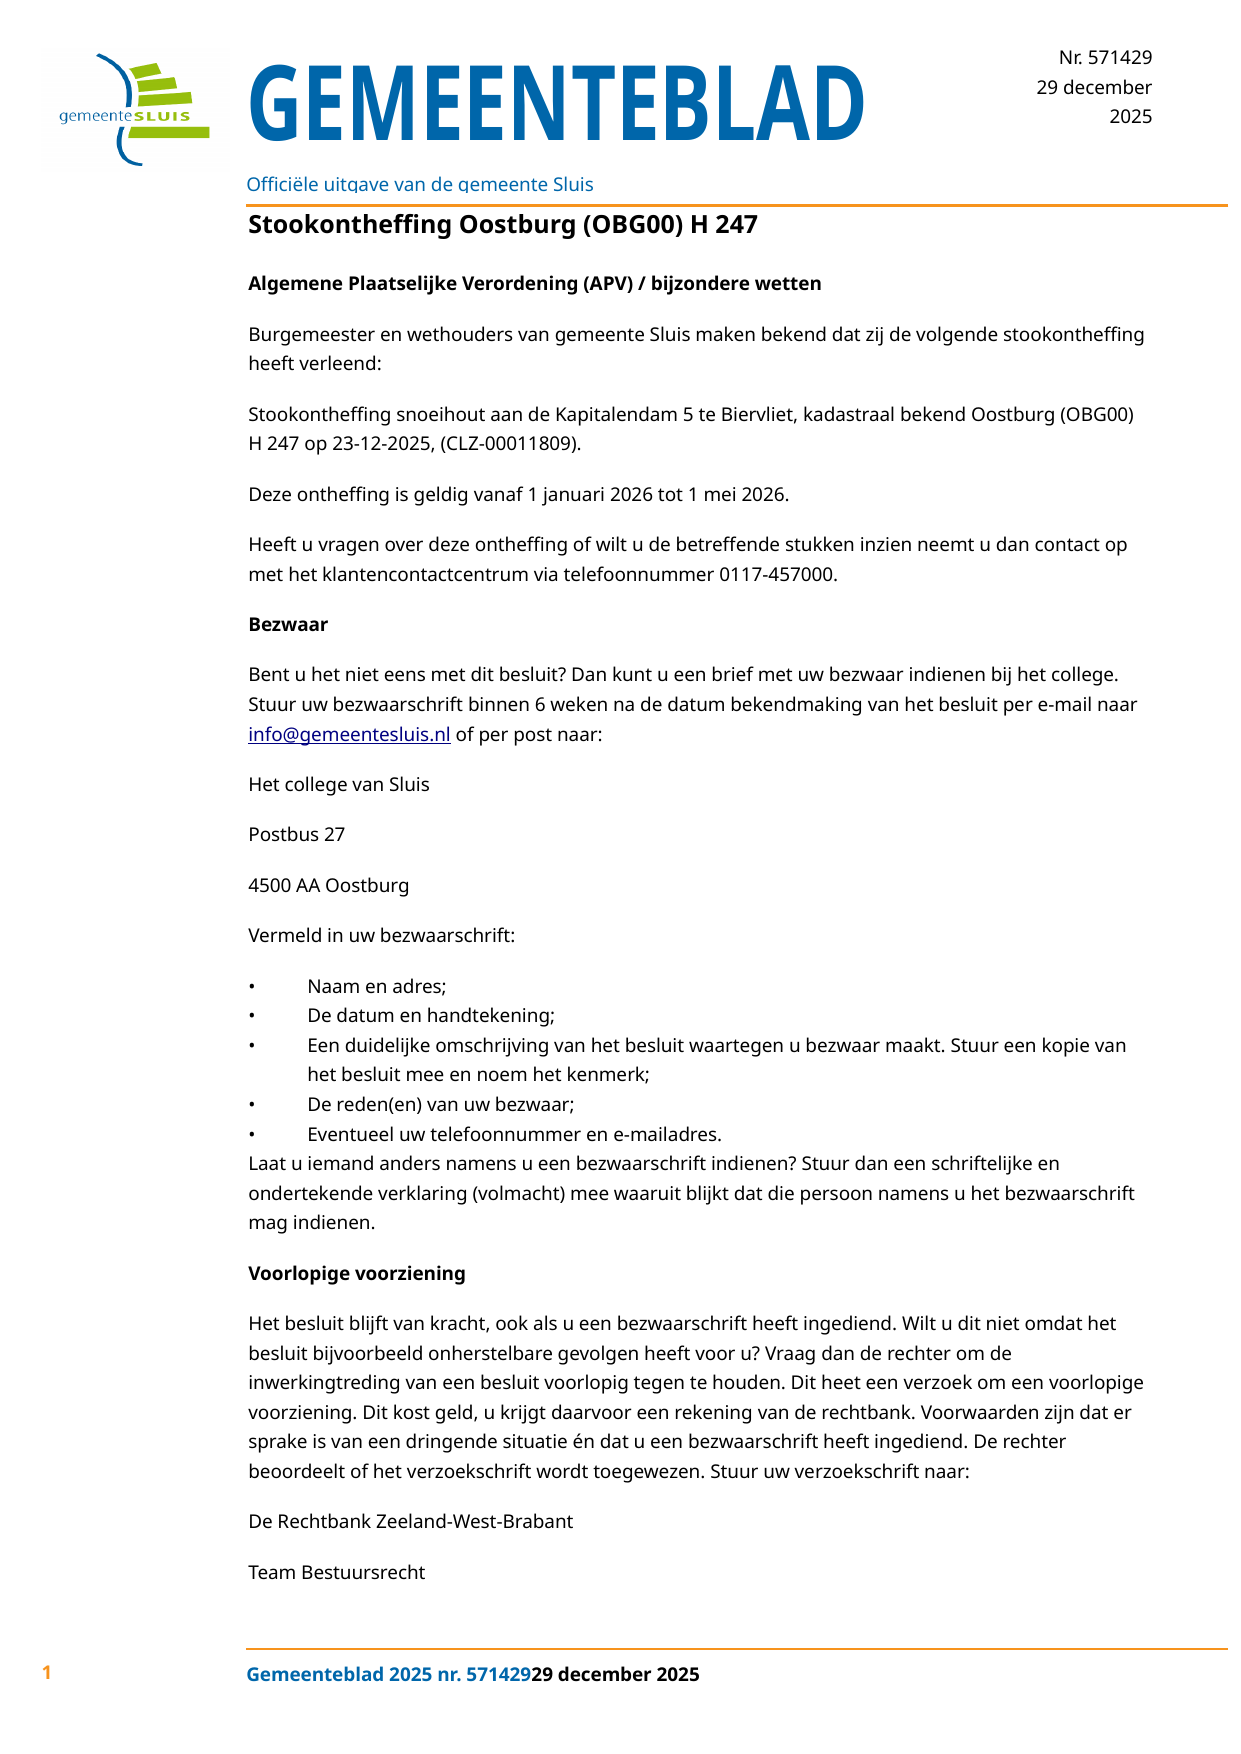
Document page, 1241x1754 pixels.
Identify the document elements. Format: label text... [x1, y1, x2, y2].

picture [41, 47, 231, 172]
list Naam en adres; [248, 973, 1152, 998]
text De Rechtbank Zeeland-West-Brabant [248, 1509, 1152, 1534]
text Deze ontheffing is geldig vanaf 1 januari 2026 tot 1 mei 2026. [248, 481, 1152, 506]
text Burgemeester en wethouders van gemeente Sluis maken bekend dat zij de volgende stookontheffing heeft verleend: [248, 321, 1152, 376]
text Team Bestuursrecht [248, 1559, 1152, 1585]
list Een duidelijke omschrijving van het besluit waartegen u bezwaar maakt. Stuur een kopie van het besluit mee en noem het kenmerk; [248, 1032, 1152, 1087]
text Algemene Plaatselijke Verordening (APV) / bijzondere wetten [248, 270, 1152, 296]
text Stookontheffing snoeihout aan de Kapitalendam 5 te Biervliet, kadastraal bekend Oostburg (OBG00) H 247 op 23-12-2025, (CLZ-00011809). [248, 401, 1152, 456]
text Vermeld in uw bezwaarschrift: [248, 922, 1152, 948]
text Bent u het niet eens met dit besluit? Dan kunt u een brief met uw bezwaar indienen bij het college. Stuur uw bezwaarschrift binnen 6 weken na de datum bekendmaking van het besluit per e-mail naar info@gemeentesluis.nl of per post naar: [248, 662, 1152, 746]
text Het besluit blijft van kracht, ook als u een bezwaarschrift heeft ingediend. Wilt u dit niet omdat het besluit bijvoorbeeld onherstelbare gevolgen heeft voor u? Vraag dan de rechter om de inwerkingtreding van een besluit voorlopig tegen te houden. Dit heet een verzoek om een voorlopige voorziening. Dit kost geld, u krijgt daarvoor een rekening van de rechtbank. Voorwaarden zijn dat er sprake is van een dringende situatie én dat u een bezwaarschrift heeft ingediend. De rechter beoordeelt of het verzoekschrift wordt toegewezen. Stuur uw verzoekschrift naar: [248, 1310, 1152, 1484]
text Heeft u vragen over deze ontheffing of wilt u de betreffende stukken inzien neemt u dan contact op met het klantencontactcentrum via telefoonnummer 0117-457000. [248, 531, 1152, 586]
text Postbus 27 [248, 822, 1152, 847]
list De reden(en) van uw bezwaar; [248, 1091, 1152, 1117]
text Bezwaar [248, 611, 1152, 637]
text Het college van Sluis [248, 771, 1152, 797]
list De datum en handtekening; [248, 1002, 1152, 1028]
text Stookontheffing Oostburg (OBG00) H 247 [248, 207, 1152, 241]
text Voorlopige voorziening [248, 1260, 1152, 1286]
list Eventueel uw telefoonnummer en e-mailadres. [248, 1121, 1152, 1146]
text 4500 AA Oostburg [248, 872, 1152, 898]
text Laat u iemand anders namens u een bezwaarschrift indienen? Stuur dan een schriftelijke en ondertekende verklaring (volmacht) mee waaruit blijkt dat die persoon namens u het bezwaarschrift mag indienen. [248, 1150, 1152, 1235]
